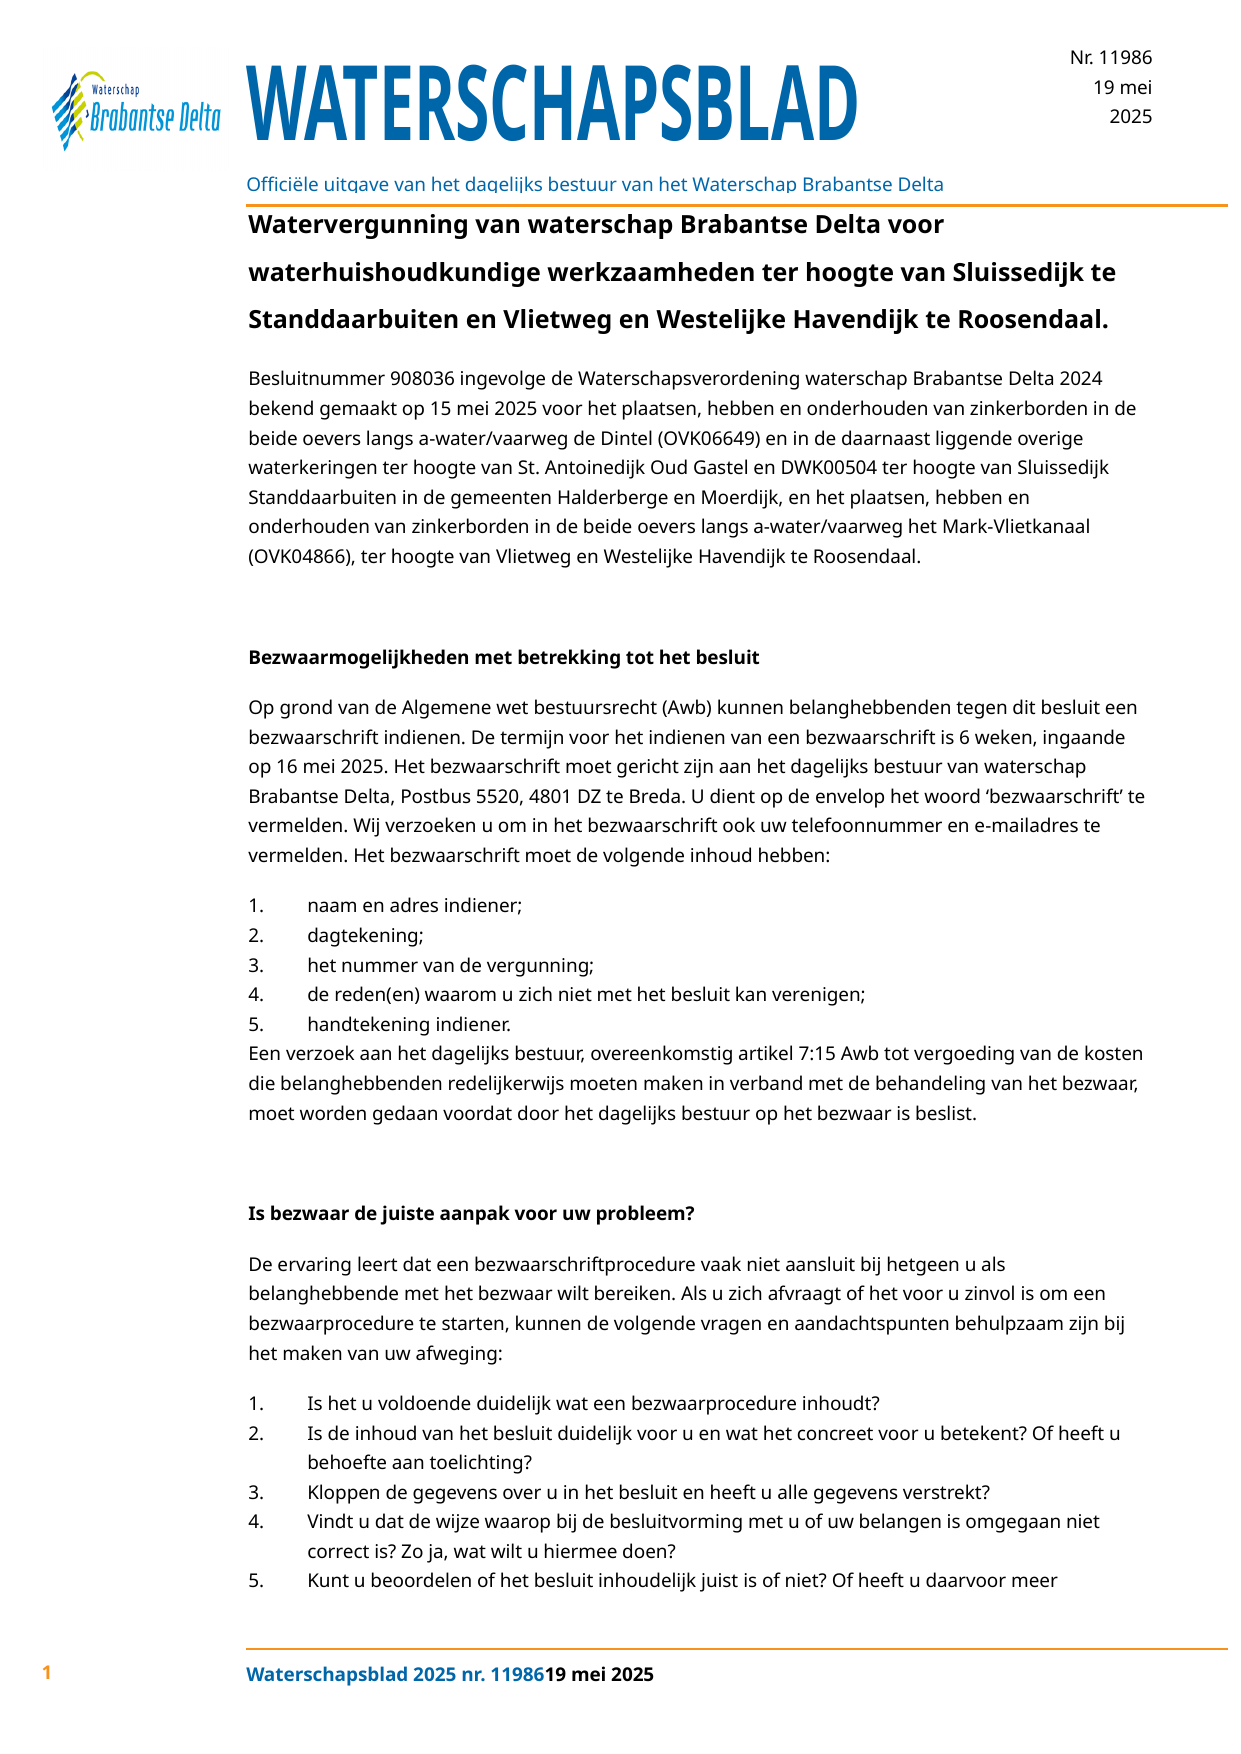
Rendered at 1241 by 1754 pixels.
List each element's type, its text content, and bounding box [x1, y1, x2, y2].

text Watervergunning van waterschap Brabantse Delta voor waterhuishoudkundige werkzaamheden ter hoogte van Sluissedijk te Standdaarbuiten en Vlietweg en Westelijke Havendijk te Roosendaal. [248, 207, 1152, 336]
list Vindt u dat de wijze waarop bij de besluitvorming met u of uw belangen is omgegaan niet correct is? Zo ja, wat wilt u hiermee doen? [248, 1508, 1152, 1564]
list handtekening indiener. [248, 1011, 1152, 1037]
list Kunt u beoordelen of het besluit inhoudelijk juist is of niet? Of heeft u daarvoor meer [248, 1568, 1152, 1593]
text De ervaring leert dat een bezwaarschriftprocedure vaak niet aansluit bij hetgeen u als belanghebbende met het bezwaar wilt bereiken. Als u zich afvraagt of het voor u zinvol is om een bezwaarprocedure te starten, kunnen de volgende vragen en aandachtspunten behulpzaam zijn bij het maken van uw afweging: [248, 1251, 1152, 1365]
list dagtekening; [248, 922, 1152, 948]
picture [41, 47, 231, 172]
list de reden(en) waarom u zich niet met het besluit kan verenigen; [248, 981, 1152, 1007]
list Is het u voldoende duidelijk wat een bezwaarprocedure inhoudt? [248, 1390, 1152, 1416]
text Besluitnummer 908036 ingevolge de Waterschapsverordening waterschap Brabantse Delta 2024 bekend gemaakt op 15 mei 2025 voor het plaatsen, hebben en onderhouden van zinkerborden in de beide oevers langs a-water/vaarweg de Dintel (OVK06649) en in de daarnaast liggende overige waterkeringen ter hoogte van St. Antoinedijk Oud Gastel en DWK00504 ter hoogte van Sluissedijk Standdaarbuiten in de gemeenten Halderberge en Moerdijk, en het plaatsen, hebben en onderhouden van zinkerborden in de beide oevers langs a-water/vaarweg het Mark-Vlietkanaal (OVK04866), ter hoogte van Vlietweg en Westelijke Havendijk te Roosendaal. [248, 366, 1152, 569]
list het nummer van de vergunning; [248, 952, 1152, 977]
text Een verzoek aan het dagelijks bestuur, overeenkomstig artikel 7:15 Awb tot vergoeding van de kosten die belanghebbenden redelijkerwijs moeten maken in verband met de behandeling van het bezwaar, moet worden gedaan voordat door het dagelijks bestuur op het bezwaar is beslist. [248, 1041, 1152, 1125]
list Kloppen de gegevens over u in het besluit en heeft u alle gegevens verstrekt? [248, 1479, 1152, 1504]
text Is bezwaar de juiste aanpak voor uw probleem? [248, 1201, 1152, 1226]
list naam en adres indiener; [248, 893, 1152, 918]
text Bezwaarmogelijkheden met betrekking tot het besluit [248, 644, 1152, 669]
text Op grond van de Algemene wet bestuursrecht (Awb) kunnen belanghebbenden tegen dit besluit een bezwaarschrift indienen. De termijn voor het indienen van een bezwaarschrift is 6 weken, ingaande op 16 mei 2025. Het bezwaarschrift moet gericht zijn aan het dagelijks bestuur van waterschap Brabantse Delta, Postbus 5520, 4801 DZ te Breda. U dient op de envelop het woord ‘bezwaarschrift’ te vermelden. Wij verzoeken u om in het bezwaarschrift ook uw telefoonnummer en e‑mailadres te vermelden. Het bezwaarschrift moet de volgende inhoud hebben: [248, 694, 1152, 868]
list Is de inhoud van het besluit duidelijk voor u en wat het concreet voor u betekent? Of heeft u behoefte aan toelichting? [248, 1420, 1152, 1475]
